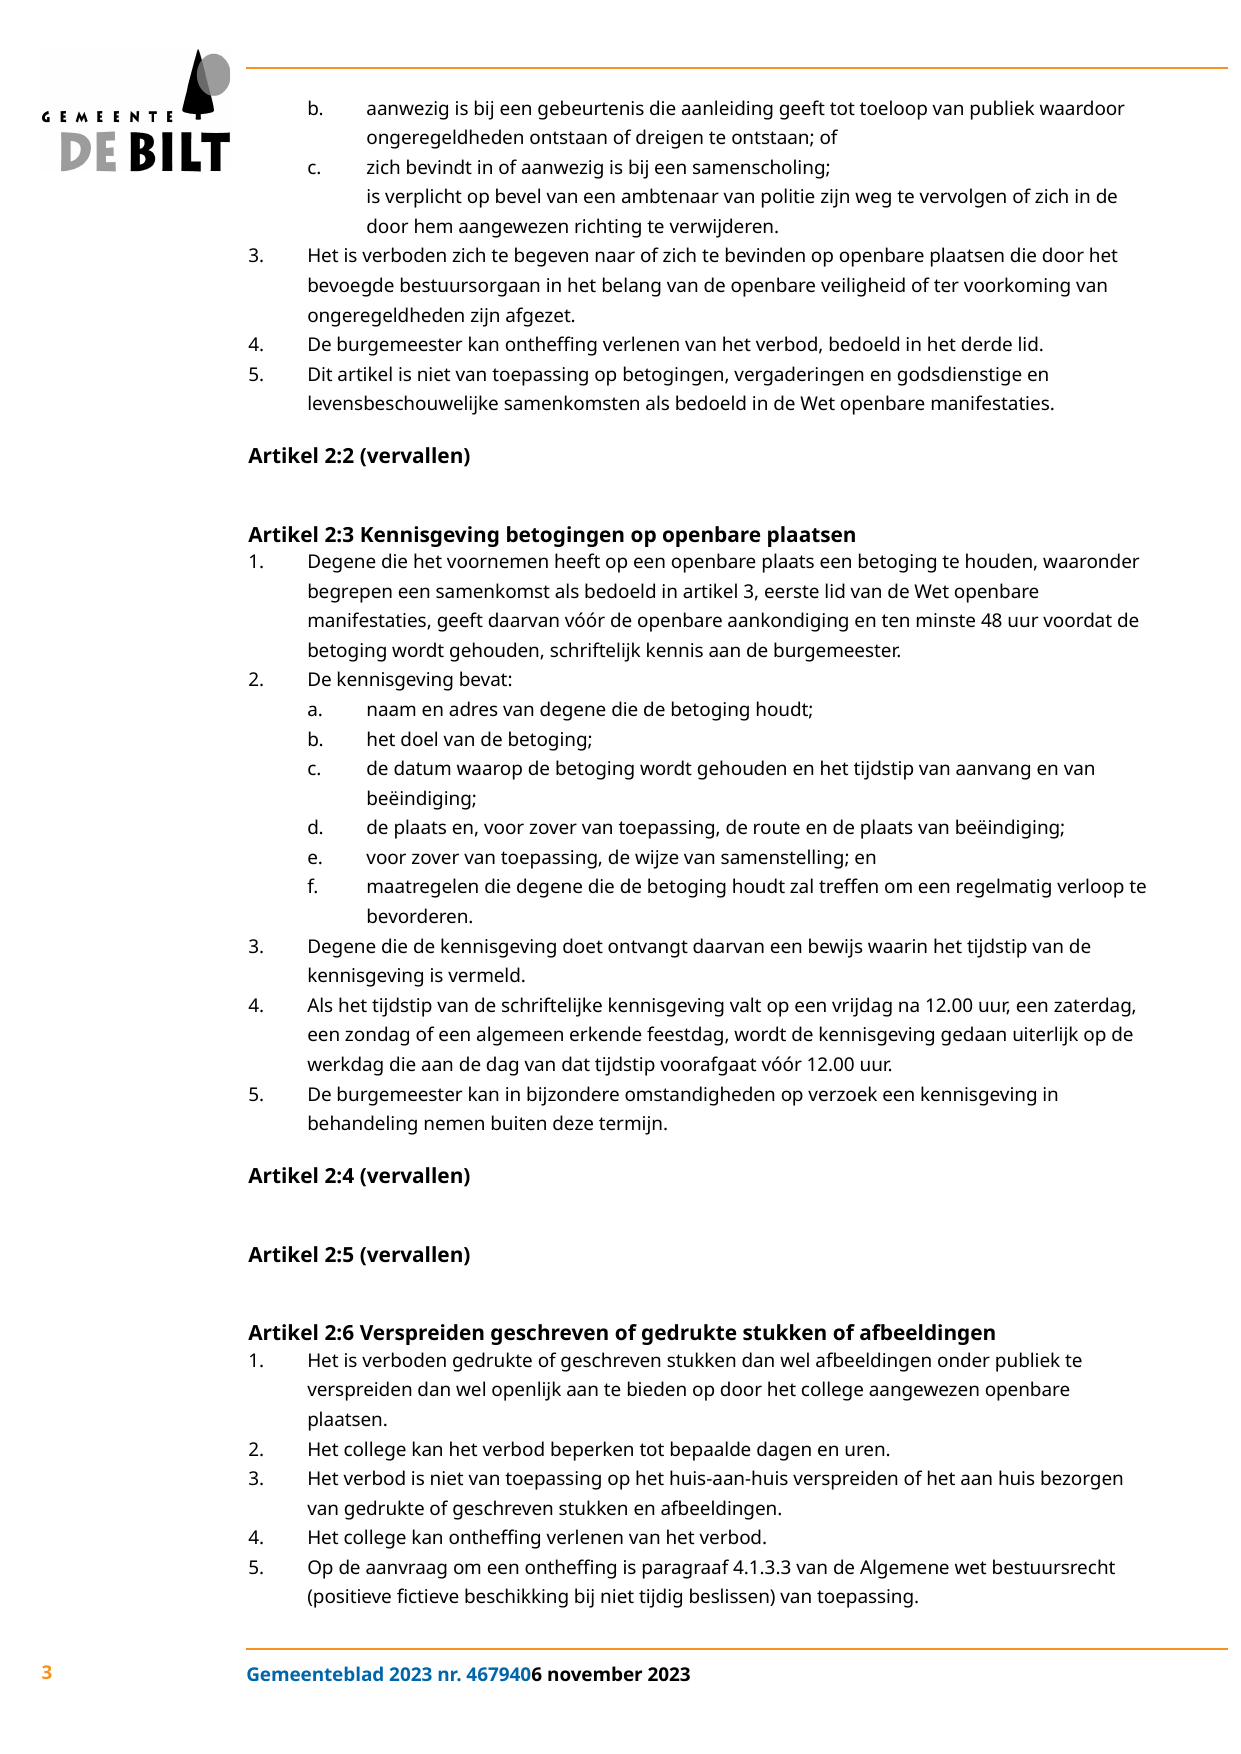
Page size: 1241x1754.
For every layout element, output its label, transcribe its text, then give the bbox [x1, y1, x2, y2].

list Het verbod is niet van toepassing op het huis-aan-huis verspreiden of het aan huis bezorgen van gedrukte of geschreven stukken en afbeeldingen. [248, 1465, 1152, 1521]
list Het is verboden zich te begeven naar of zich te bevinden op openbare plaatsen die door het bevoegde bestuursorgaan in het belang van de openbare veiligheid of ter voorkoming van ongeregeldheden zijn afgezet. [248, 243, 1152, 328]
list aanwezig is bij een gebeurtenis die aanleiding geeft tot toeloop van publiek waardoor ongeregeldheden ontstaan of dreigen te ontstaan; of [307, 95, 1152, 150]
list Degene die het voornemen heeft op een openbare plaats een betoging te houden, waaronder begrepen een samenkomst als bedoeld in artikel 3, eerste lid van de Wet openbare manifestaties, geeft daarvan vóór de openbare aankondiging en ten minste 48 uur voordat de betoging wordt gehouden, schriftelijk kennis aan de burgemeester. [248, 548, 1152, 663]
list is verplicht op bevel van een ambtenaar van politie zijn weg te vervolgen of zich in de door hem aangewezen richting te verwijderen. [307, 183, 1152, 239]
list Dit artikel is niet van toepassing op betogingen, vergaderingen en godsdienstige en levensbeschouwelijke samenkomsten als bedoeld in de Wet openbare manifestaties. [248, 361, 1152, 416]
list maatregelen die degene die de betoging houdt zal treffen om een regelmatig verloop te bevorderen. [307, 874, 1152, 929]
list Het is verboden gedrukte of geschreven stukken dan wel afbeeldingen onder publiek te verspreiden dan wel openlijk aan te bieden op door het college aangewezen openbare plaatsen. [248, 1347, 1152, 1432]
text Artikel 2:6 Verspreiden geschreven of gedrukte stukken of afbeeldingen [248, 1318, 1152, 1347]
list Als het tijdstip van de schriftelijke kennisgeving valt op een vrijdag na 12.00 uur, een zaterdag, een zondag of een algemeen erkende feestdag, wordt de kennisgeving gedaan uiterlijk op de werkdag die aan de dag van dat tijdstip voorafgaat vóór 12.00 uur. [248, 992, 1152, 1077]
list De burgemeester kan in bijzondere omstandigheden op verzoek een kennisgeving in behandeling nemen buiten deze termijn. [248, 1081, 1152, 1136]
list voor zover van toepassing, de wijze van samenstelling; en [307, 844, 1152, 870]
picture [41, 47, 231, 172]
list het doel van de betoging; [307, 726, 1152, 752]
list Het college kan ontheffing verlenen van het verbod. [248, 1524, 1152, 1550]
list Het college kan het verbod beperken tot bepaalde dagen en uren. [248, 1436, 1152, 1461]
list De kennisgeving bevat: [248, 667, 1152, 692]
list Degene die de kennisgeving doet ontvangt daarvan een bewijs waarin het tijdstip van de kennisgeving is vermeld. [248, 933, 1152, 988]
list Op de aanvraag om een ontheffing is paragraaf 4.1.3.3 van de Algemene wet bestuursrecht (positieve fictieve beschikking bij niet tijdig beslissen) van toepassing. [248, 1554, 1152, 1609]
list naam en adres van degene die de betoging houdt; [307, 696, 1152, 722]
list de datum waarop de betoging wordt gehouden en het tijdstip van aanvang en van beëindiging; [307, 755, 1152, 811]
list de plaats en, voor zover van toepassing, de route en de plaats van beëindiging; [307, 814, 1152, 840]
text Artikel 2:5 (vervallen) [248, 1240, 1152, 1268]
text Artikel 2:2 (vervallen) [248, 441, 1152, 469]
text Artikel 2:4 (vervallen) [248, 1161, 1152, 1189]
text Artikel 2:3 Kennisgeving betogingen op openbare plaatsen [248, 520, 1152, 548]
list zich bevindt in of aanwezig is bij een samenscholing; [307, 154, 1152, 180]
list De burgemeester kan ontheffing verlenen van het verbod, bedoeld in het derde lid. [248, 331, 1152, 357]
